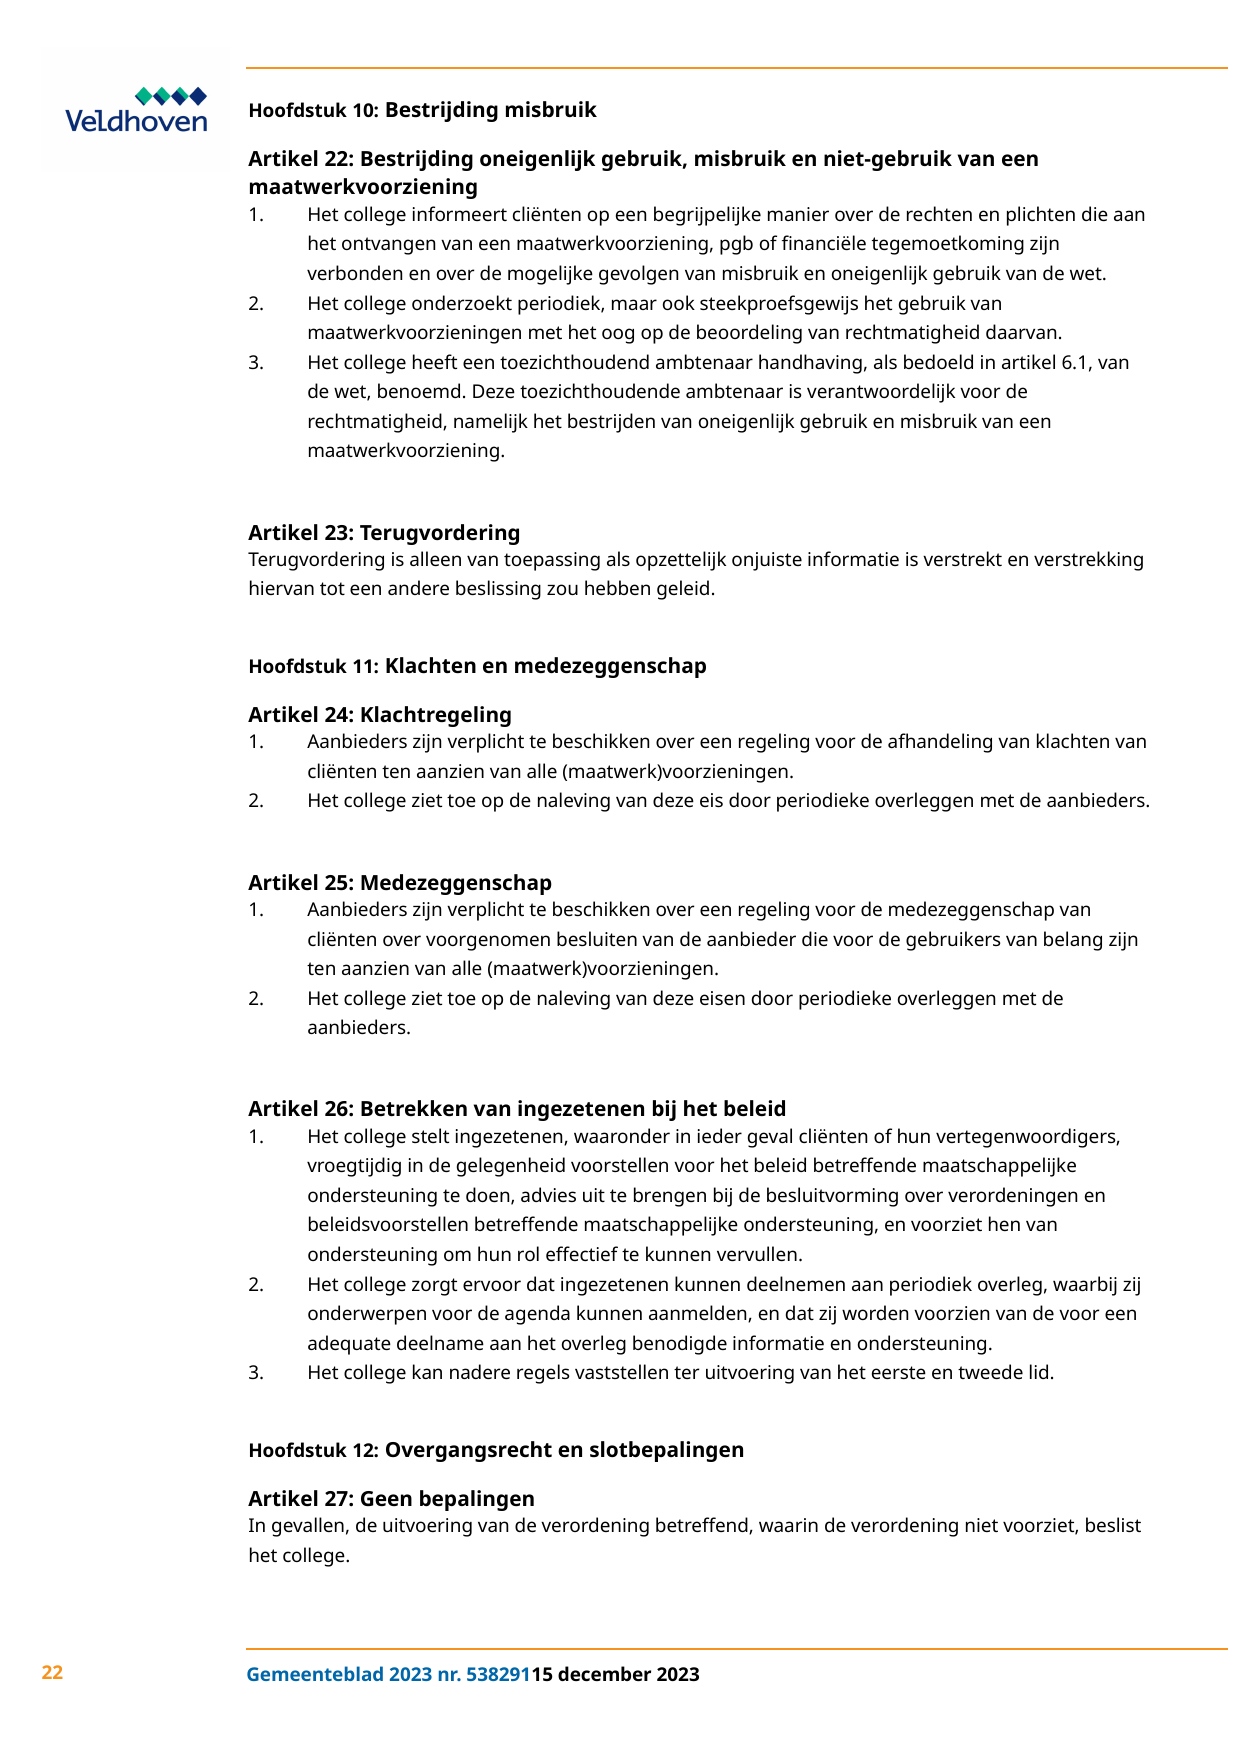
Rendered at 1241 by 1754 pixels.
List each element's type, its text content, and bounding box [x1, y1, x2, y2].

list Het college informeert cliënten op een begrijpelijke manier over de rechten en plichten die aan het ontvangen van een maatwerkvoorziening, pgb of financiële tegemoetkoming zijn verbonden en over de mogelijke gevolgen van misbruik en oneigenlijk gebruik van de wet. [248, 201, 1152, 286]
text Artikel 24: Klachtregeling [248, 700, 1152, 728]
list Het college ziet toe op de naleving van deze eis door periodieke overleggen met de aanbieders. [248, 788, 1152, 813]
picture [41, 47, 231, 172]
list Aanbieders zijn verplicht te beschikken over een regeling voor de medezeggenschap van cliënten over voorgenomen besluiten van de aanbieder die voor de gebruikers van belang zijn ten aanzien van alle (maatwerk)voorzieningen. [248, 896, 1152, 981]
text Artikel 27: Geen bepalingen [248, 1484, 1152, 1512]
text Artikel 26: Betrekken van ingezetenen bij het beleid [248, 1094, 1152, 1123]
list Het college heeft een toezichthoudend ambtenaar handhaving, als bedoeld in artikel 6.1, van de wet, benoemd. Deze toezichthoudende ambtenaar is verantwoordelijk voor de rechtmatigheid, namelijk het bestrijden van oneigenlijk gebruik en misbruik van een maatwerkvoorziening. [248, 349, 1152, 463]
text Artikel 23: Terugvordering [248, 518, 1152, 546]
text Hoofdstuk 12: Overgangsrecht en slotbepalingen [248, 1435, 1152, 1463]
list Het college kan nadere regels vaststellen ter uitvoering van het eerste en tweede lid. [248, 1359, 1152, 1385]
text Hoofdstuk 10: Bestrijding misbruik [248, 95, 1152, 123]
text Hoofdstuk 11: Klachten en medezeggenschap [248, 651, 1152, 679]
text Artikel 22: Bestrijding oneigenlijk gebruik, misbruik en niet-gebruik van een maatwerkvoorziening [248, 144, 1152, 201]
text Artikel 25: Medezeggenschap [248, 868, 1152, 896]
list Het college onderzoekt periodiek, maar ook steekproefsgewijs het gebruik van maatwerkvoorzieningen met het oog op de beoordeling van rechtmatigheid daarvan. [248, 290, 1152, 345]
list Het college ziet toe op de naleving van deze eisen door periodieke overleggen met de aanbieders. [248, 985, 1152, 1040]
list Het college stelt ingezetenen, waaronder in ieder geval cliënten of hun vertegenwoordigers, vroegtijdig in de gelegenheid voorstellen voor het beleid betreffende maatschappelijke ondersteuning te doen, advies uit te brengen bij de besluitvorming over verordeningen en beleidsvoorstellen betreffende maatschappelijke ondersteuning, en voorziet hen van ondersteuning om hun rol effectief te kunnen vervullen. [248, 1123, 1152, 1267]
text In gevallen, de uitvoering van de verordening betreffend, waarin de verordening niet voorziet, beslist het college. [248, 1512, 1152, 1568]
list Het college zorgt ervoor dat ingezetenen kunnen deelnemen aan periodiek overleg, waarbij zij onderwerpen voor de agenda kunnen aanmelden, en dat zij worden voorzien van de voor een adequate deelname aan het overleg benodigde informatie en ondersteuning. [248, 1271, 1152, 1356]
list Aanbieders zijn verplicht te beschikken over een regeling voor de afhandeling van klachten van cliënten ten aanzien van alle (maatwerk)voorzieningen. [248, 728, 1152, 784]
text Terugvordering is alleen van toepassing als opzettelijk onjuiste informatie is verstrekt en verstrekking hiervan tot een andere beslissing zou hebben geleid. [248, 546, 1152, 601]
